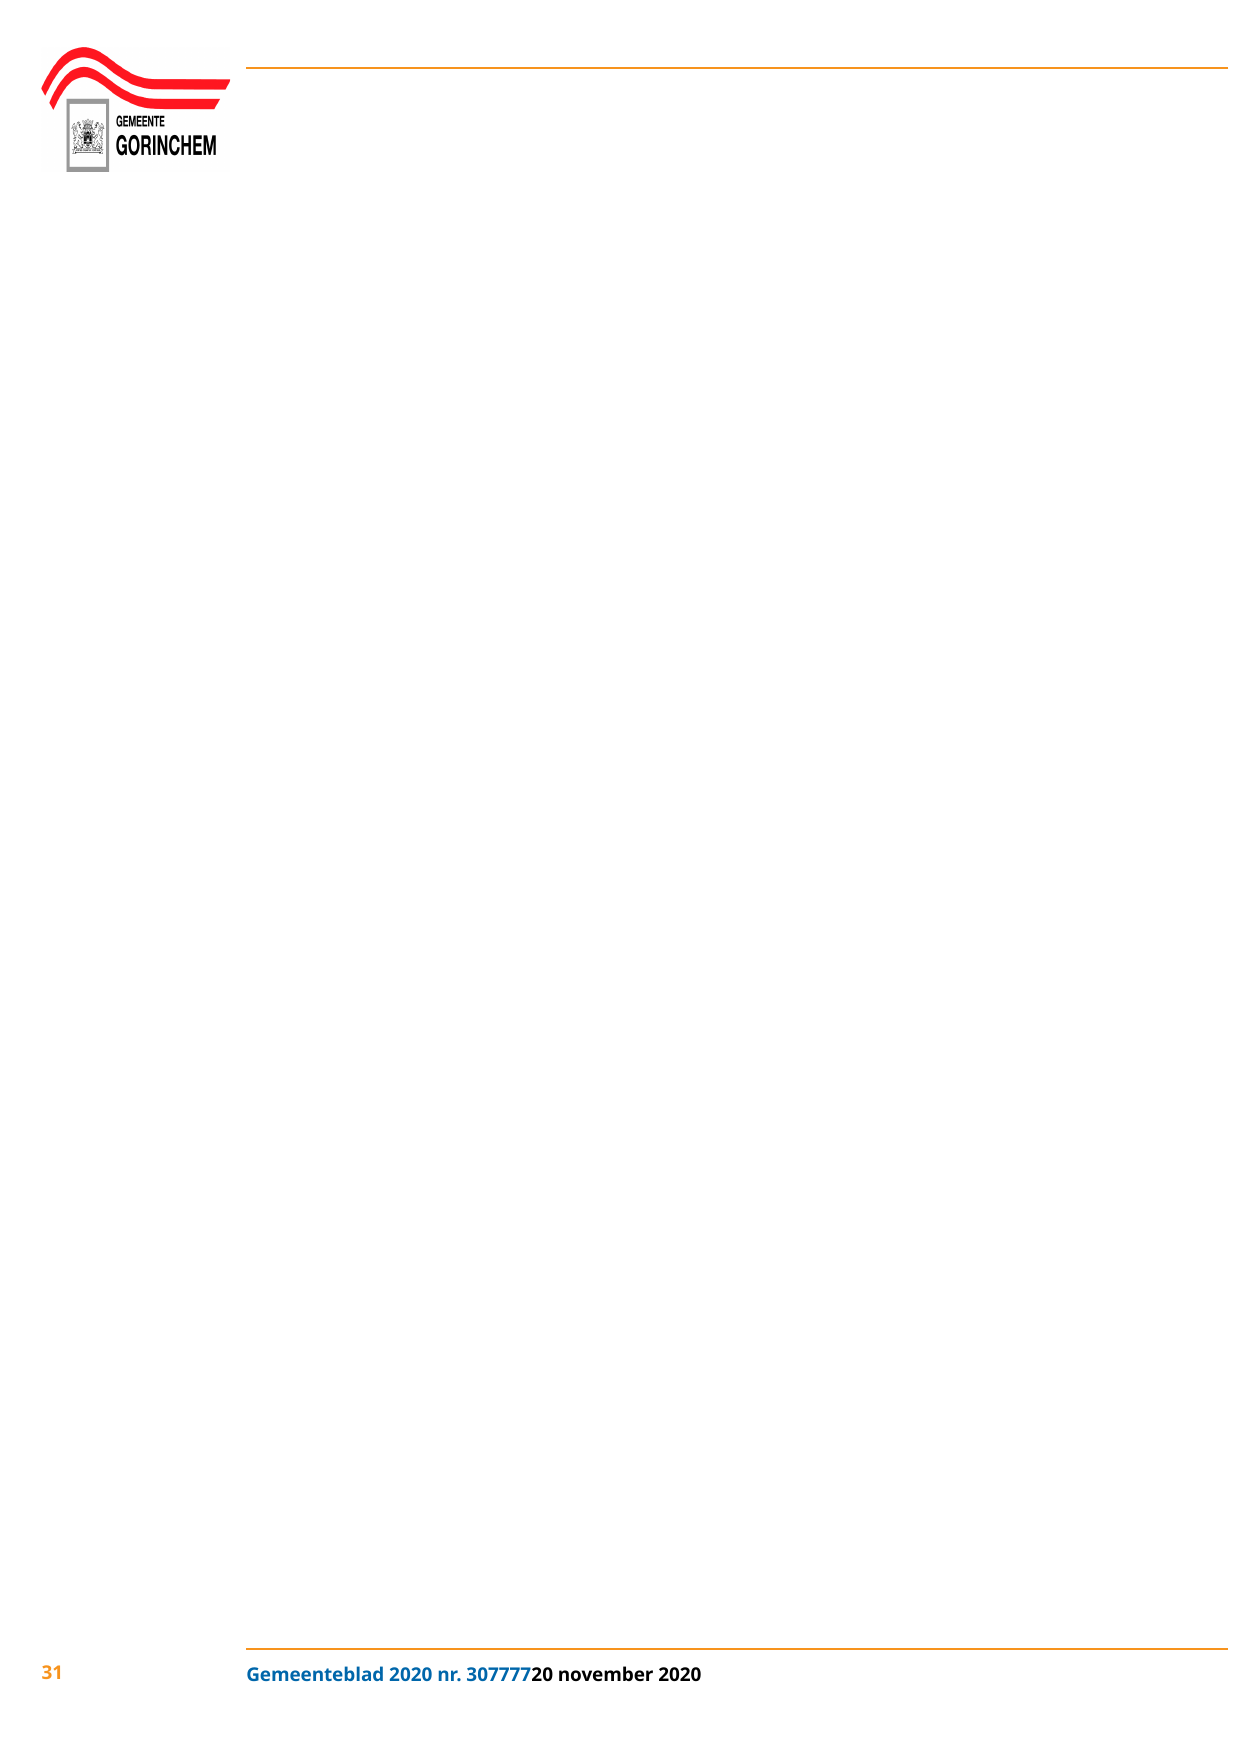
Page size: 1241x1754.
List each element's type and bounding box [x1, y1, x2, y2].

picture [41, 47, 231, 172]
